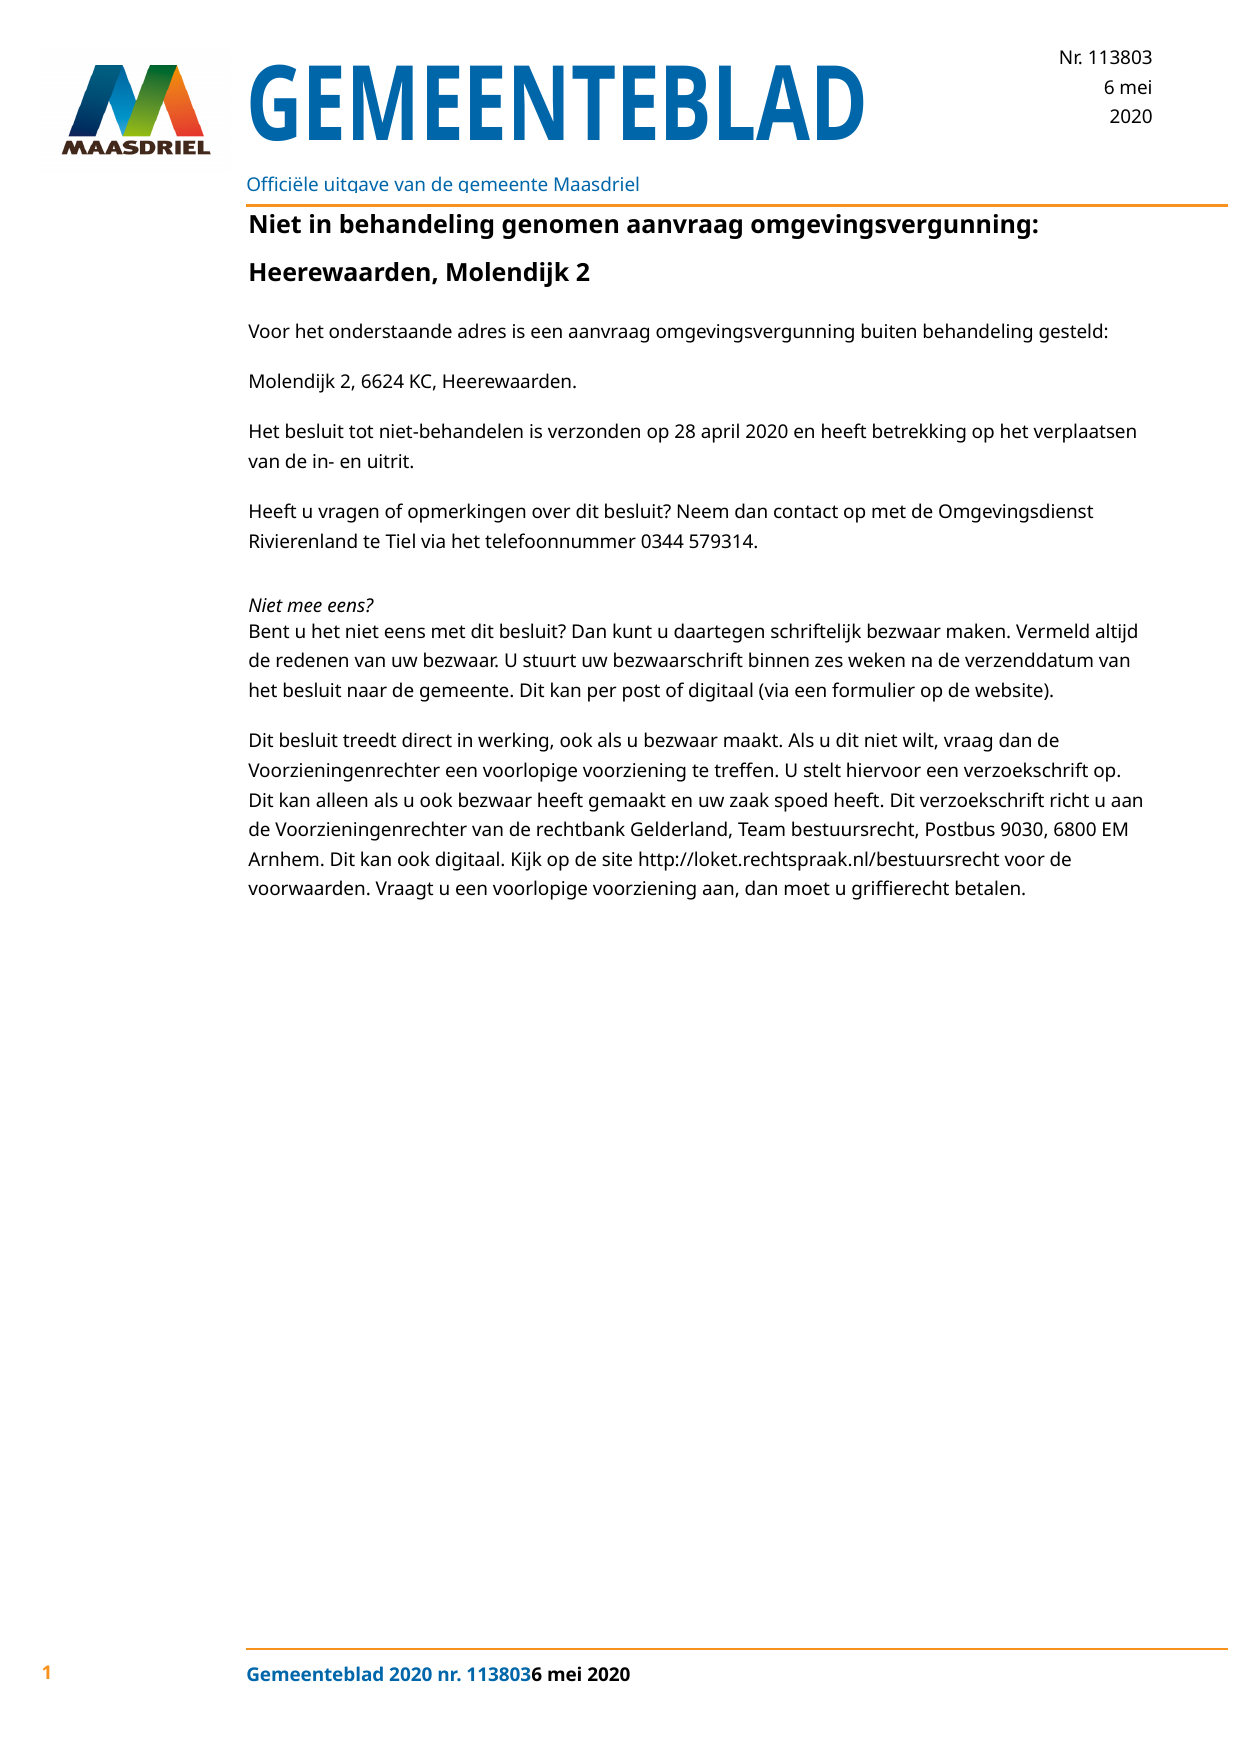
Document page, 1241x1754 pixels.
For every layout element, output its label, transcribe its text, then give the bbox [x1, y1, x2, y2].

text Niet in behandeling genomen aanvraag omgevingsvergunning: Heerewaarden, Molendijk 2 [248, 207, 1152, 288]
text Molendijk 2, 6624 KC, Heerewaarden. [248, 368, 1152, 394]
text Voor het onderstaande adres is een aanvraag omgevingsvergunning buiten behandeling gesteld: [248, 318, 1152, 344]
text Bent u het niet eens met dit besluit? Dan kunt u daartegen schriftelijk bezwaar maken. Vermeld altijd de redenen van uw bezwaar. U stuurt uw bezwaarschrift binnen zes weken na de verzenddatum van het besluit naar de gemeente. Dit kan per post of digitaal (via een formulier op de website). [248, 618, 1152, 703]
picture [41, 47, 231, 172]
text Niet mee eens? [248, 592, 1152, 618]
text Dit besluit treedt direct in werking, ook als u bezwaar maakt. Als u dit niet wilt, vraag dan de Voorzieningenrechter een voorlopige voorziening te treffen. U stelt hiervoor een verzoekschrift op. Dit kan alleen als u ook bezwaar heeft gemaakt en uw zaak spoed heeft. Dit verzoekschrift richt u aan de Voorzieningenrechter van de rechtbank Gelderland, Team bestuursrecht, Postbus 9030, 6800 EM Arnhem. Dit kan ook digitaal. Kijk op de site http://loket.rechtspraak.nl/bestuursrecht voor de voorwaarden. Vraagt u een voorlopige voorziening aan, dan moet u griffierecht betalen. [248, 728, 1152, 901]
text Het besluit tot niet-behandelen is verzonden op 28 april 2020 en heeft betrekking op het verplaatsen van de in- en uitrit. [248, 419, 1152, 474]
text Heeft u vragen of opmerkingen over dit besluit? Neem dan contact op met de Omgevingsdienst Rivierenland te Tiel via het telefoonnummer 0344 579314. [248, 499, 1152, 554]
